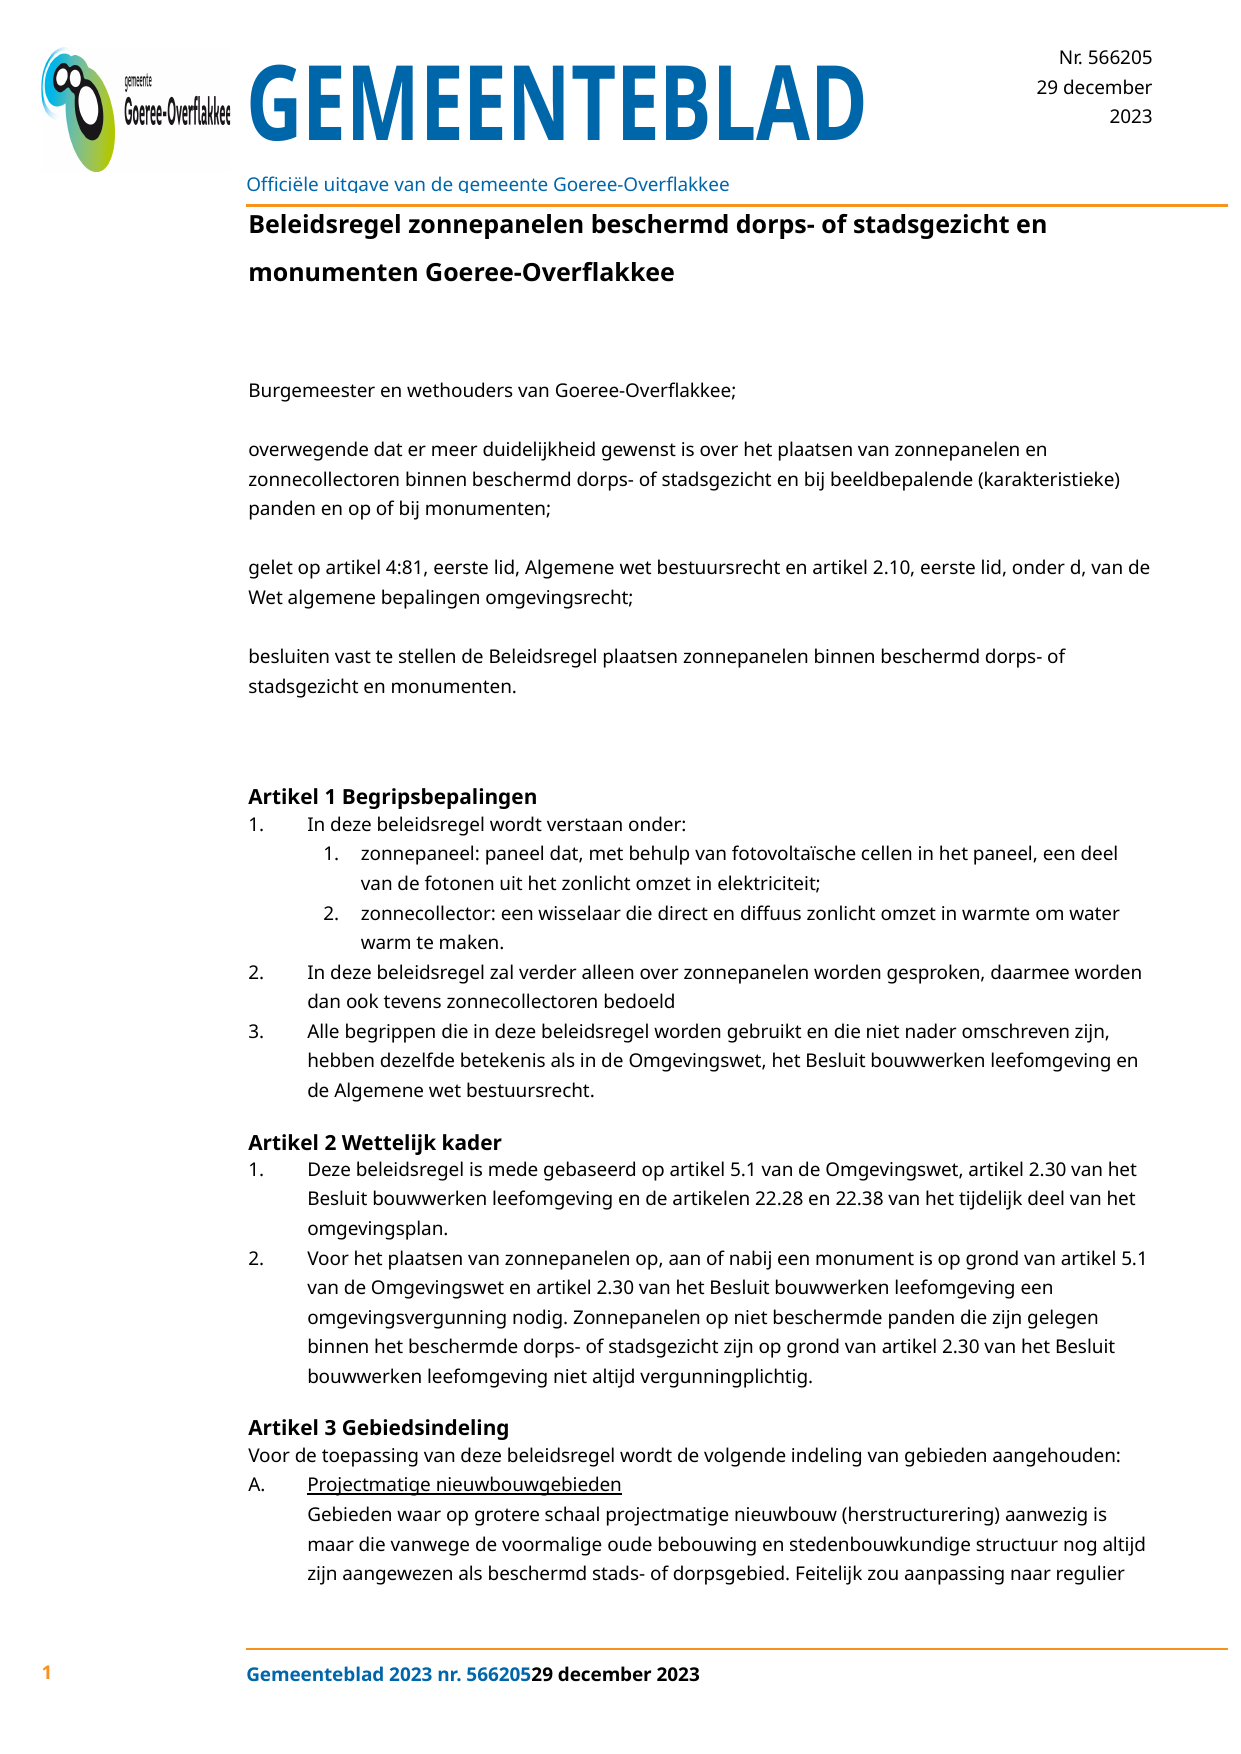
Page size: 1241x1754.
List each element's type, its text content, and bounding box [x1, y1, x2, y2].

list zonnepaneel: paneel dat, met behulp van fotovoltaïsche cellen in het paneel, een deel van de fotonen uit het zonlicht omzet in elektriciteit; [323, 841, 1152, 896]
text Voor de toepassing van deze beleidsregel wordt de volgende indeling van gebieden aangehouden: [248, 1442, 1152, 1468]
list Voor het plaatsen van zonnepanelen op, aan of nabij een monument is op grond van artikel 5.1 van de Omgevingswet en artikel 2.30 van het Besluit bouwwerken leefomgeving een omgevingsvergunning nodig. Zonnepanelen op niet beschermde panden die zijn gelegen binnen het beschermde dorps- of stadsgezicht zijn op grond van artikel 2.30 van het Besluit bouwwerken leefomgeving niet altijd vergunningplichtig. [248, 1245, 1152, 1389]
list In deze beleidsregel zal verder alleen over zonnepanelen worden gesproken, daarmee worden dan ook tevens zonnecollectoren bedoeld [248, 959, 1152, 1014]
text Burgemeester en wethouders van Goeree-Overflakkee; [248, 377, 1152, 403]
text Artikel 1 Begripsbepalingen [248, 782, 1152, 811]
text Artikel 3 Gebiedsindeling [248, 1413, 1152, 1442]
list Alle begrippen die in deze beleidsregel worden gebruikt en die niet nader omschreven zijn, hebben dezelfde betekenis als in de Omgevingswet, het Besluit bouwwerken leefomgeving en de Algemene wet bestuursrecht. [248, 1018, 1152, 1103]
list Deze beleidsregel is mede gebaseerd op artikel 5.1 van de Omgevingswet, artikel 2.30 van het Besluit bouwwerken leefomgeving en de artikelen 22.28 en 22.38 van het tijdelijk deel van het omgevingsplan. [248, 1156, 1152, 1241]
list zonnecollector: een wisselaar die direct en diffuus zonlicht omzet in warmte om water warm te maken. [323, 900, 1152, 955]
text overwegende dat er meer duidelijkheid gewenst is over het plaatsen van zonnepanelen en zonnecollectoren binnen beschermd dorps- of stadsgezicht en bij beeldbepalende (karakteristieke) panden en op of bij monumenten; [248, 436, 1152, 521]
list In deze beleidsregel wordt verstaan onder: [248, 811, 1152, 837]
text gelet op artikel 4:81, eerste lid, Algemene wet bestuursrecht en artikel 2.10, eerste lid, onder d, van de Wet algemene bepalingen omgevingsrecht; [248, 554, 1152, 610]
list Gebieden waar op grotere schaal projectmatige nieuwbouw (herstructurering) aanwezig is maar die vanwege de voormalige oude bebouwing en stedenbouwkundige structuur nog altijd zijn aangewezen als beschermd stads- of dorpsgebied. Feitelijk zou aanpassing naar regulier [248, 1501, 1152, 1586]
text Artikel 2 Wettelijk kader [248, 1128, 1152, 1156]
list Projectmatige nieuwbouwgebieden [248, 1472, 1152, 1497]
text besluiten vast te stellen de Beleidsregel plaatsen zonnepanelen binnen beschermd dorps- of stadsgezicht en monumenten. [248, 643, 1152, 699]
text Beleidsregel zonnepanelen beschermd dorps- of stadsgezicht en monumenten Goeree-Overflakkee [248, 207, 1152, 288]
picture [41, 47, 231, 172]
